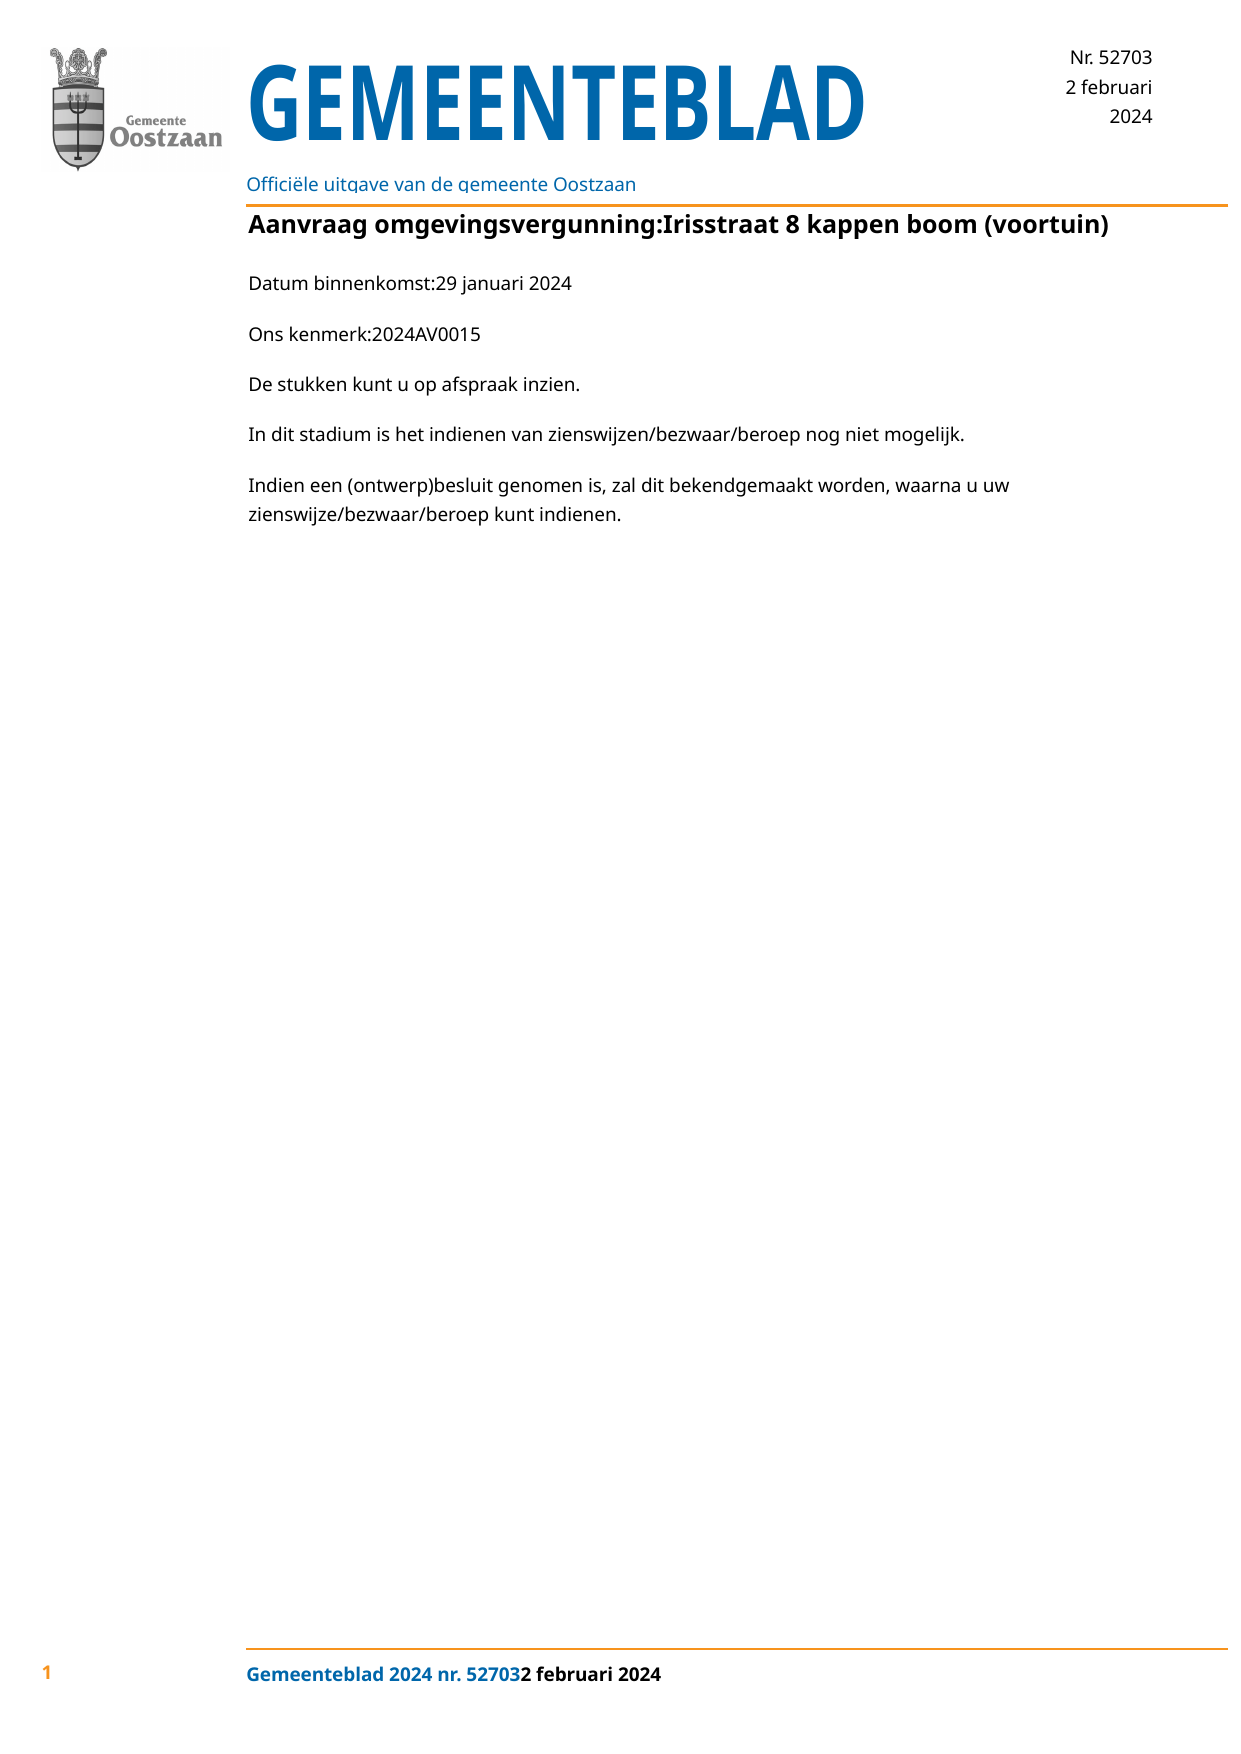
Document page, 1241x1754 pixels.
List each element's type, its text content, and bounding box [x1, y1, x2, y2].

picture [41, 47, 231, 172]
text Aanvraag omgevingsvergunning:Irisstraat 8 kappen boom (voortuin) [248, 207, 1152, 241]
text De stukken kunt u op afspraak inzien. [248, 371, 1152, 397]
text Indien een (ontwerp)besluit genomen is, zal dit bekendgemaakt worden, waarna u uw zienswijze/bezwaar/beroep kunt indienen. [248, 472, 1152, 527]
text Ons kenmerk:2024AV0015 [248, 321, 1152, 346]
text Datum binnenkomst:29 januari 2024 [248, 270, 1152, 296]
text In dit stadium is het indienen van zienswijzen/bezwaar/beroep nog niet mogelijk. [248, 422, 1152, 447]
